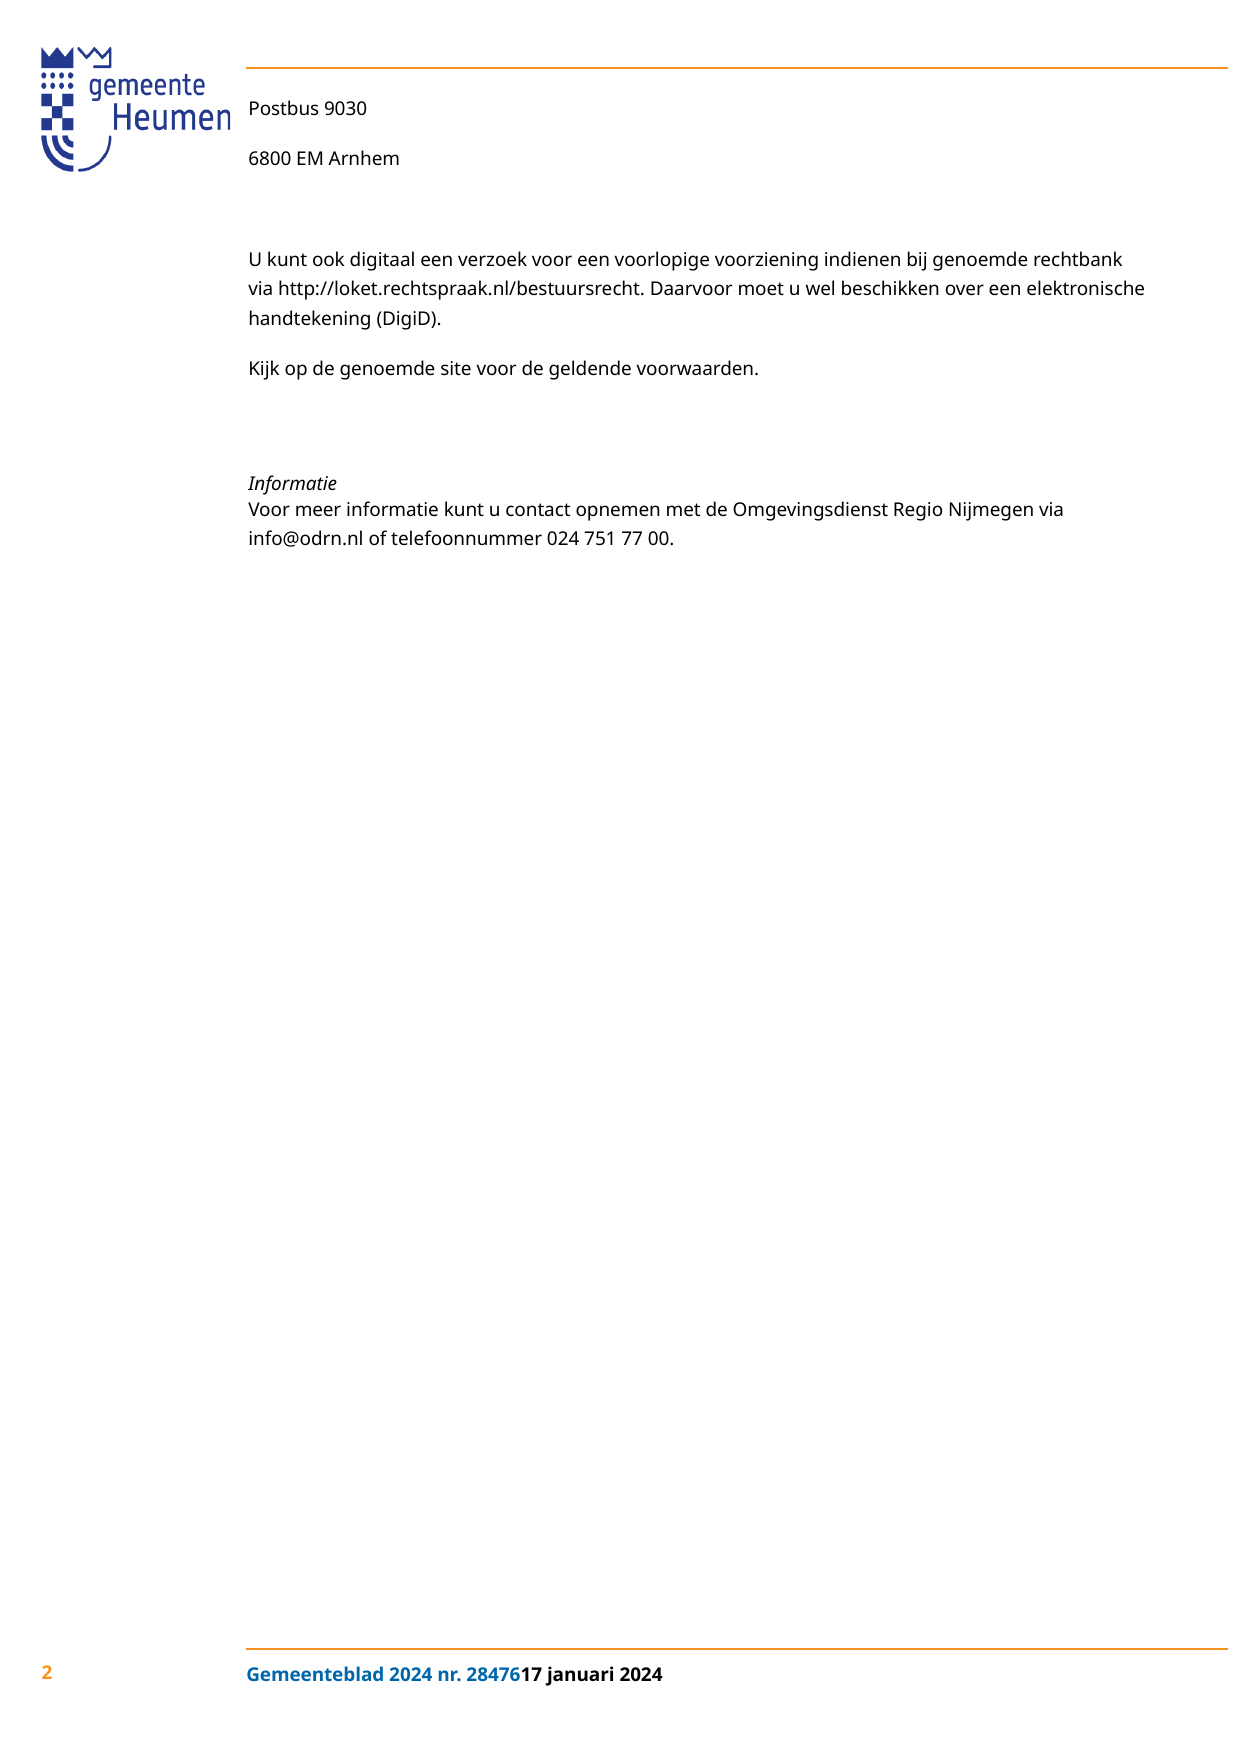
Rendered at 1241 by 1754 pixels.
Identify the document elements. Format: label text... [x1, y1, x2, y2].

picture [41, 47, 231, 172]
text Voor meer informatie kunt u contact opnemen met de Omgevingsdienst Regio Nijmegen via info@odrn.nl of telefoonnummer 024 751 77 00. [248, 496, 1152, 551]
text Informatie [248, 470, 1152, 496]
text Kijk op de genoemde site voor de geldende voorwaarden. [248, 356, 1152, 381]
text Postbus 9030 [248, 95, 1152, 121]
text U kunt ook digitaal een verzoek voor een voorlopige voorziening indienen bij genoemde rechtbank via http://loket.rechtspraak.nl/bestuursrecht. Daarvoor moet u wel beschikken over een elektronische handtekening (DigiD). [248, 246, 1152, 331]
text 6800 EM Arnhem [248, 145, 1152, 171]
